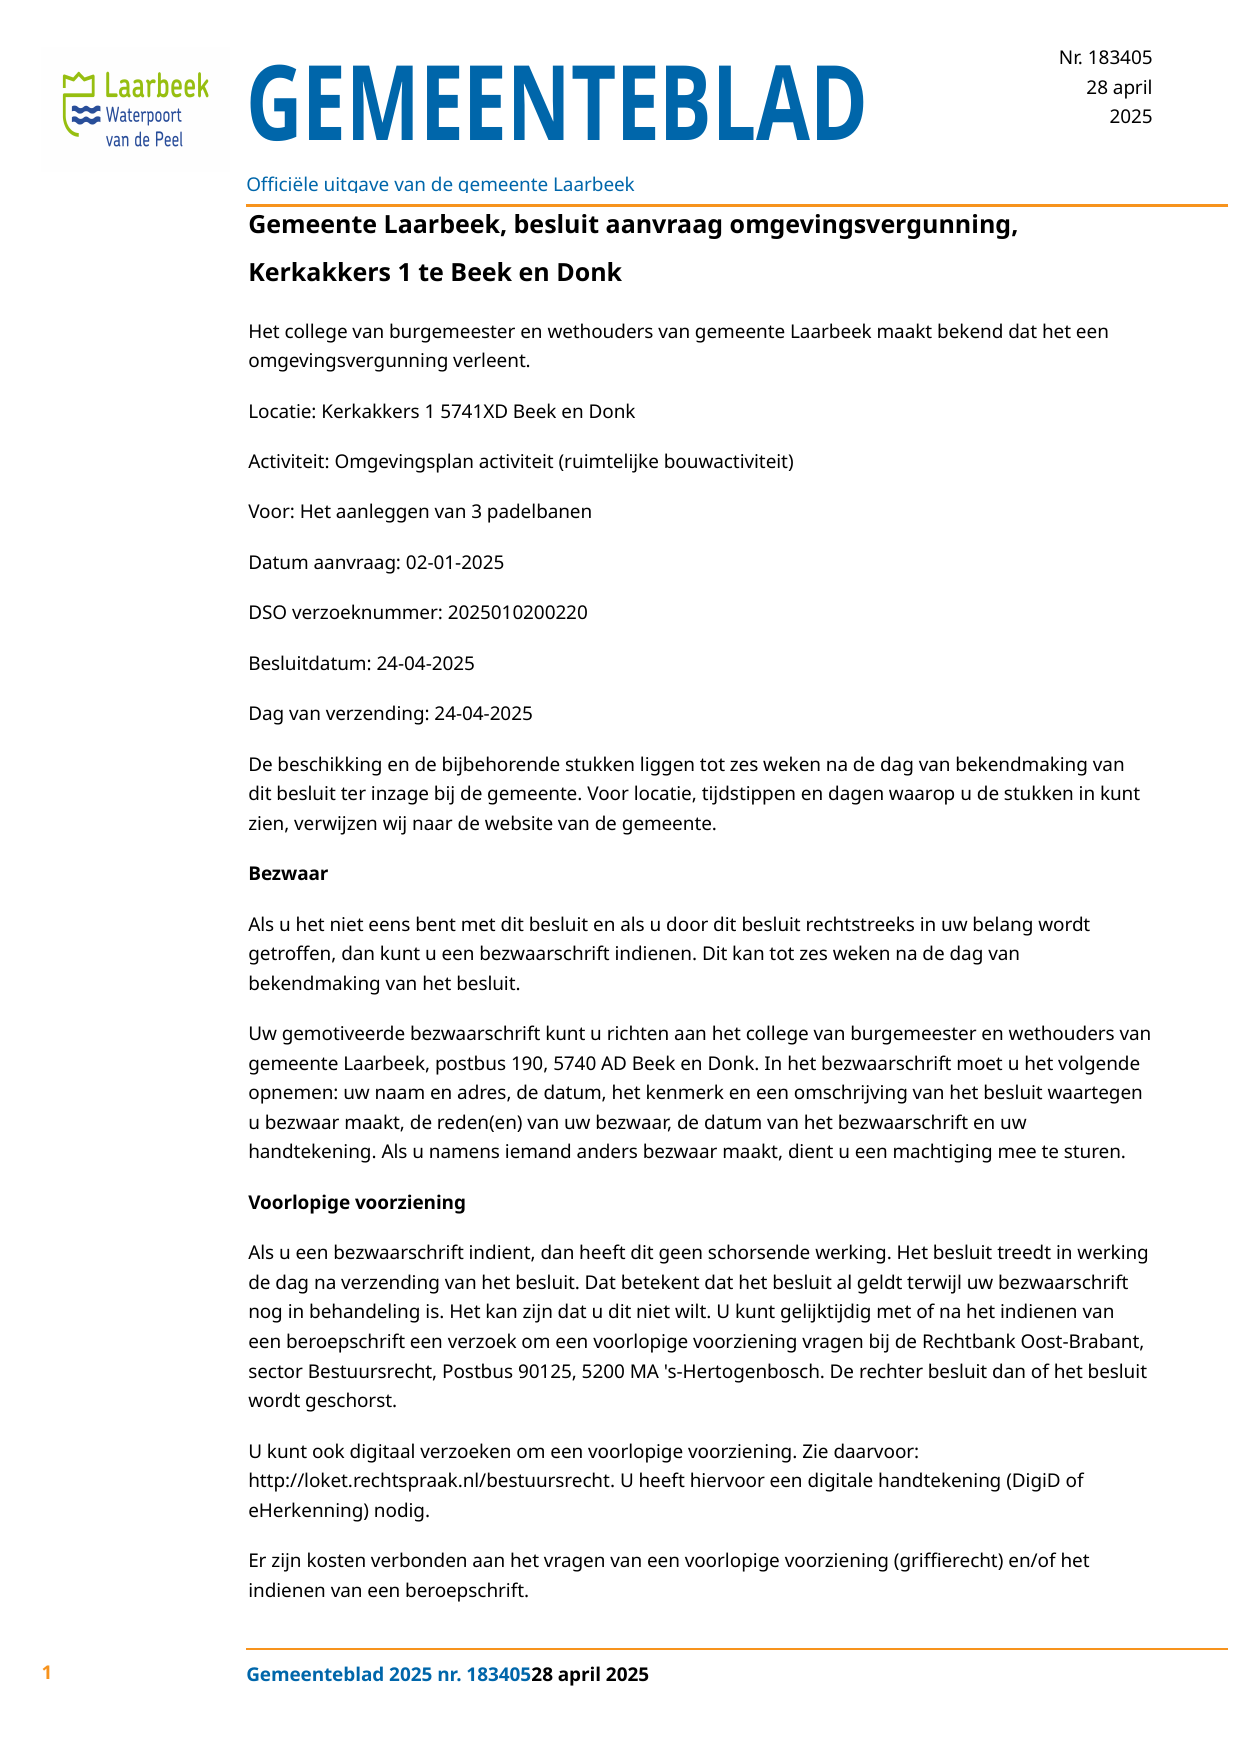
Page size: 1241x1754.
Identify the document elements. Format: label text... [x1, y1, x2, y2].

text Er zijn kosten verbonden aan het vragen van een voorlopige voorziening (griffierecht) en/of het indienen van een beroepschrift. [248, 1547, 1152, 1603]
text Als u een bezwaarschrift indient, dan heeft dit geen schorsende werking. Het besluit treedt in werking de dag na verzending van het besluit. Dat betekent dat het besluit al geldt terwijl uw bezwaarschrift nog in behandeling is. Het kan zijn dat u dit niet wilt. U kunt gelijktijdig met of na het indienen van een beroepschrift een verzoek om een voorlopige voorziening vragen bij de Rechtbank Oost-Brabant, sector Bestuursrecht, Postbus 90125, 5200 MA 's‑Hertogenbosch. De rechter besluit dan of het besluit wordt geschorst. [248, 1239, 1152, 1413]
text Besluitdatum: 24-04-2025 [248, 650, 1152, 676]
text Voorlopige voorziening [248, 1189, 1152, 1215]
text Bezwaar [248, 860, 1152, 886]
text Gemeente Laarbeek, besluit aanvraag omgevingsvergunning, Kerkakkers 1 te Beek en Donk [248, 207, 1152, 288]
picture [41, 47, 231, 172]
text Het college van burgemeester en wethouders van gemeente Laarbeek maakt bekend dat het een omgevingsvergunning verleent. [248, 318, 1152, 373]
text De beschikking en de bijbehorende stukken liggen tot zes weken na de dag van bekendmaking van dit besluit ter inzage bij de gemeente. Voor locatie, tijdstippen en dagen waarop u de stukken in kunt zien, verwijzen wij naar de website van de gemeente. [248, 751, 1152, 836]
text Als u het niet eens bent met dit besluit en als u door dit besluit rechtstreeks in uw belang wordt getroffen, dan kunt u een bezwaarschrift indienen. Dit kan tot zes weken na de dag van bekendmaking van het besluit. [248, 911, 1152, 996]
text Locatie: Kerkakkers 1 5741XD Beek en Donk [248, 398, 1152, 424]
text Datum aanvraag: 02-01-2025 [248, 549, 1152, 575]
text Voor: Het aanleggen van 3 padelbanen [248, 499, 1152, 524]
text Activiteit: Omgevingsplan activiteit (ruimtelijke bouwactiviteit) [248, 448, 1152, 474]
text U kunt ook digitaal verzoeken om een voorlopige voorziening. Zie daarvoor: http://loket.rechtspraak.nl/bestuursrecht. U heeft hiervoor een digitale handtekening (DigiD of eHerkenning) nodig. [248, 1438, 1152, 1523]
text Uw gemotiveerde bezwaarschrift kunt u richten aan het college van burgemeester en wethouders van gemeente Laarbeek, postbus 190, 5740 AD Beek en Donk. In het bezwaarschrift moet u het volgende opnemen: uw naam en adres, de datum, het kenmerk en een omschrijving van het besluit waartegen u bezwaar maakt, de reden(en) van uw bezwaar, de datum van het bezwaarschrift en uw handtekening. Als u namens iemand anders bezwaar maakt, dient u een machtiging mee te sturen. [248, 1020, 1152, 1164]
text DSO verzoeknummer: 2025010200220 [248, 599, 1152, 625]
text Dag van verzending: 24-04-2025 [248, 700, 1152, 726]
